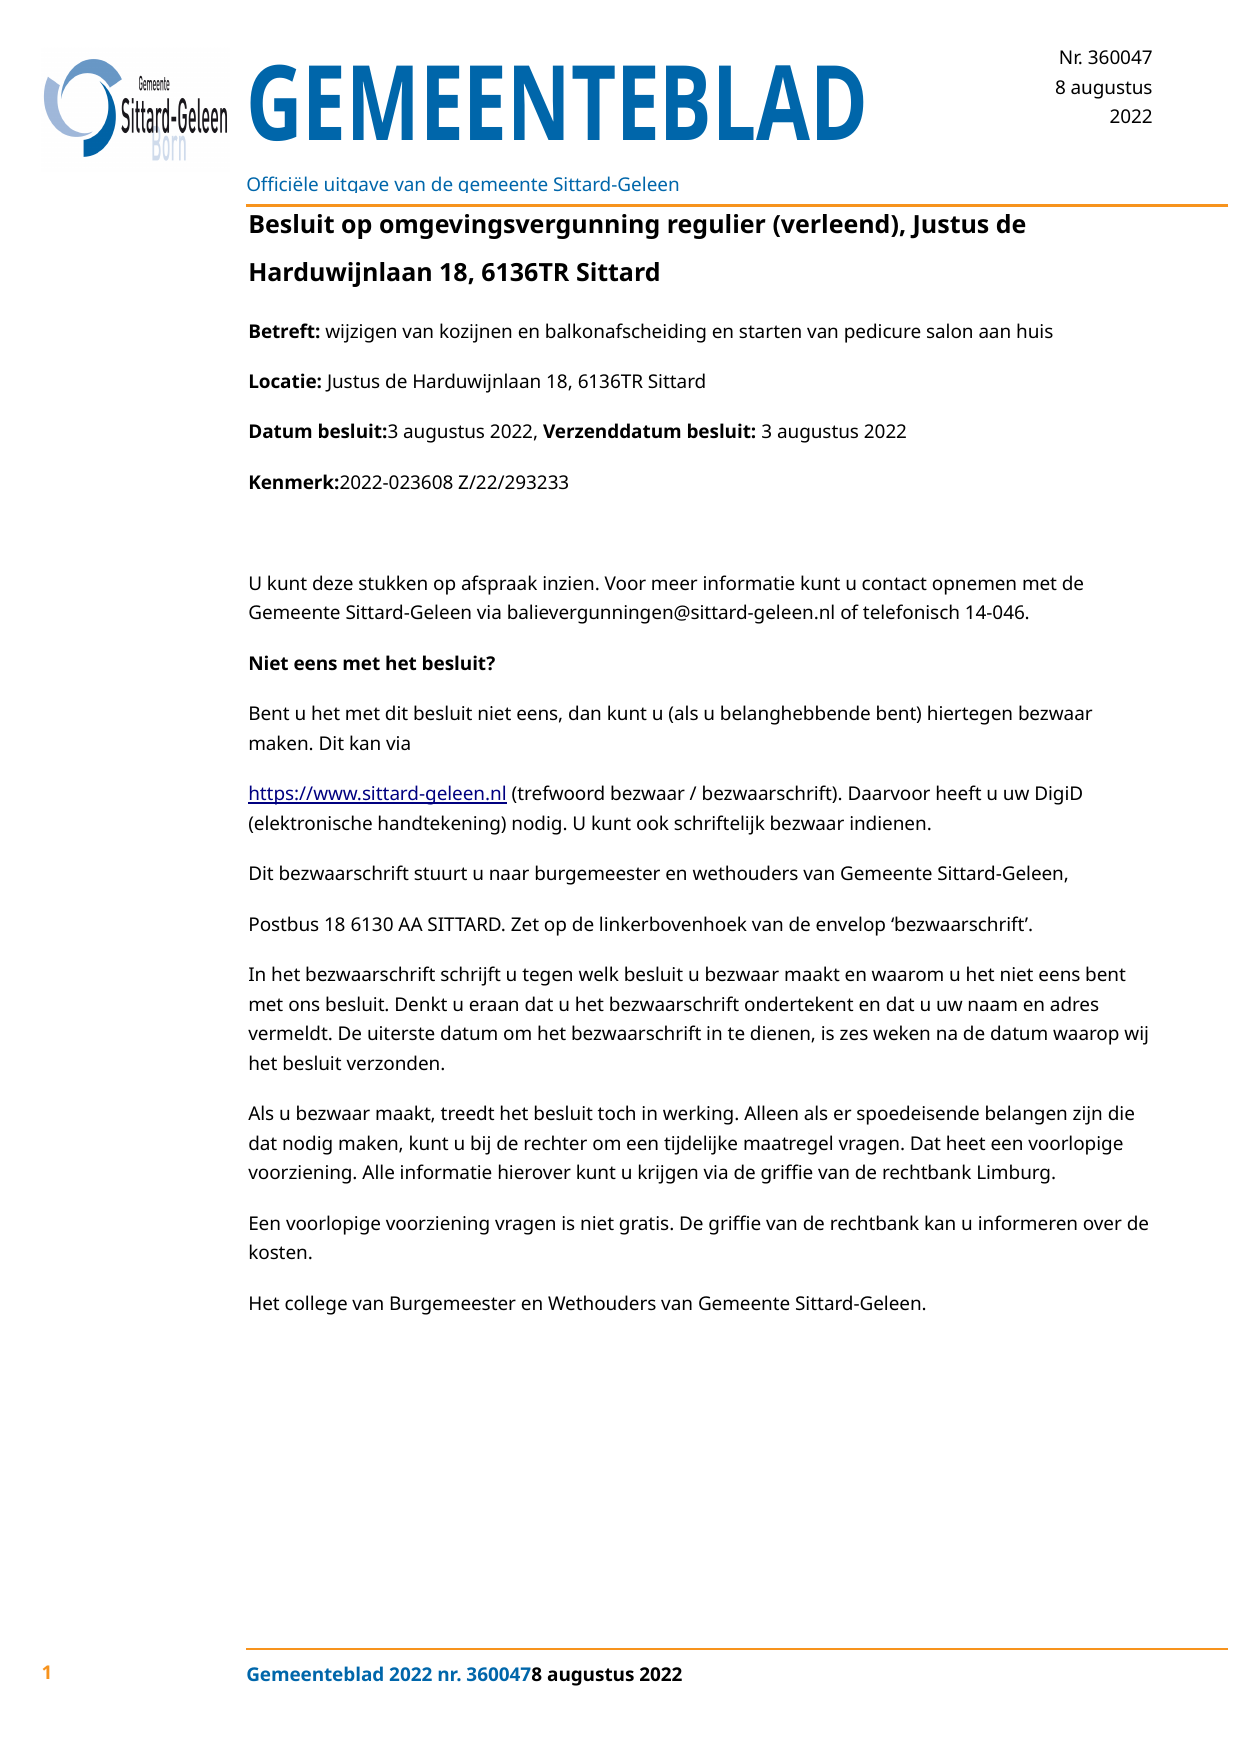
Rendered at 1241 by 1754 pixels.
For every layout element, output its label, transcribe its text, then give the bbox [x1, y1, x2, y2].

text Besluit op omgevingsvergunning regulier (verleend), Justus de Harduwijnlaan 18, 6136TR Sittard [248, 207, 1152, 288]
text Postbus 18 6130 AA SITTARD. Zet op de linkerbovenhoek van de envelop ‘bezwaarschrift’. [248, 911, 1152, 937]
text https://www.sittard-geleen.nl (trefwoord bezwaar / bezwaarschrift). Daarvoor heeft u uw DigiD (elektronische handtekening) nodig. U kunt ook schriftelijk bezwaar indienen. [248, 780, 1152, 836]
picture [41, 47, 231, 172]
text Niet eens met het besluit? [248, 650, 1152, 676]
text Een voorlopige voorziening vragen is niet gratis. De griffie van de rechtbank kan u informeren over de kosten. [248, 1210, 1152, 1265]
text Betreft: wijzigen van kozijnen en balkonafscheiding en starten van pedicure salon aan huis [248, 318, 1152, 344]
text In het bezwaarschrift schrijft u tegen welk besluit u bezwaar maakt en waarom u het niet eens bent met ons besluit. Denkt u eraan dat u het bezwaarschrift ondertekent en dat u uw naam en adres vermeldt. De uiterste datum om het bezwaarschrift in te dienen, is zes weken na de datum waarop wij het besluit verzonden. [248, 961, 1152, 1076]
text Dit bezwaarschrift stuurt u naar burgemeester en wethouders van Gemeente Sittard-Geleen, [248, 860, 1152, 886]
text Kenmerk:2022-023608 Z/22/293233 [248, 469, 1152, 495]
text Het college van Burgemeester en Wethouders van Gemeente Sittard-Geleen. [248, 1290, 1152, 1316]
text Locatie: Justus de Harduwijnlaan 18, 6136TR Sittard [248, 368, 1152, 394]
text U kunt deze stukken op afspraak inzien. Voor meer informatie kunt u contact opnemen met de Gemeente Sittard-Geleen via balievergunningen@sittard-geleen.nl of telefonisch 14-046. [248, 570, 1152, 625]
text Datum besluit:3 augustus 2022, Verzenddatum besluit: 3 augustus 2022 [248, 419, 1152, 444]
text Bent u het met dit besluit niet eens, dan kunt u (als u belanghebbende bent) hiertegen bezwaar maken. Dit kan via [248, 700, 1152, 756]
text Als u bezwaar maakt, treedt het besluit toch in werking. Alleen als er spoedeisende belangen zijn die dat nodig maken, kunt u bij de rechter om een tijdelijke maatregel vragen. Dat heet een voorlopige voorziening. Alle informatie hierover kunt u krijgen via de griffie van de rechtbank Limburg. [248, 1100, 1152, 1185]
